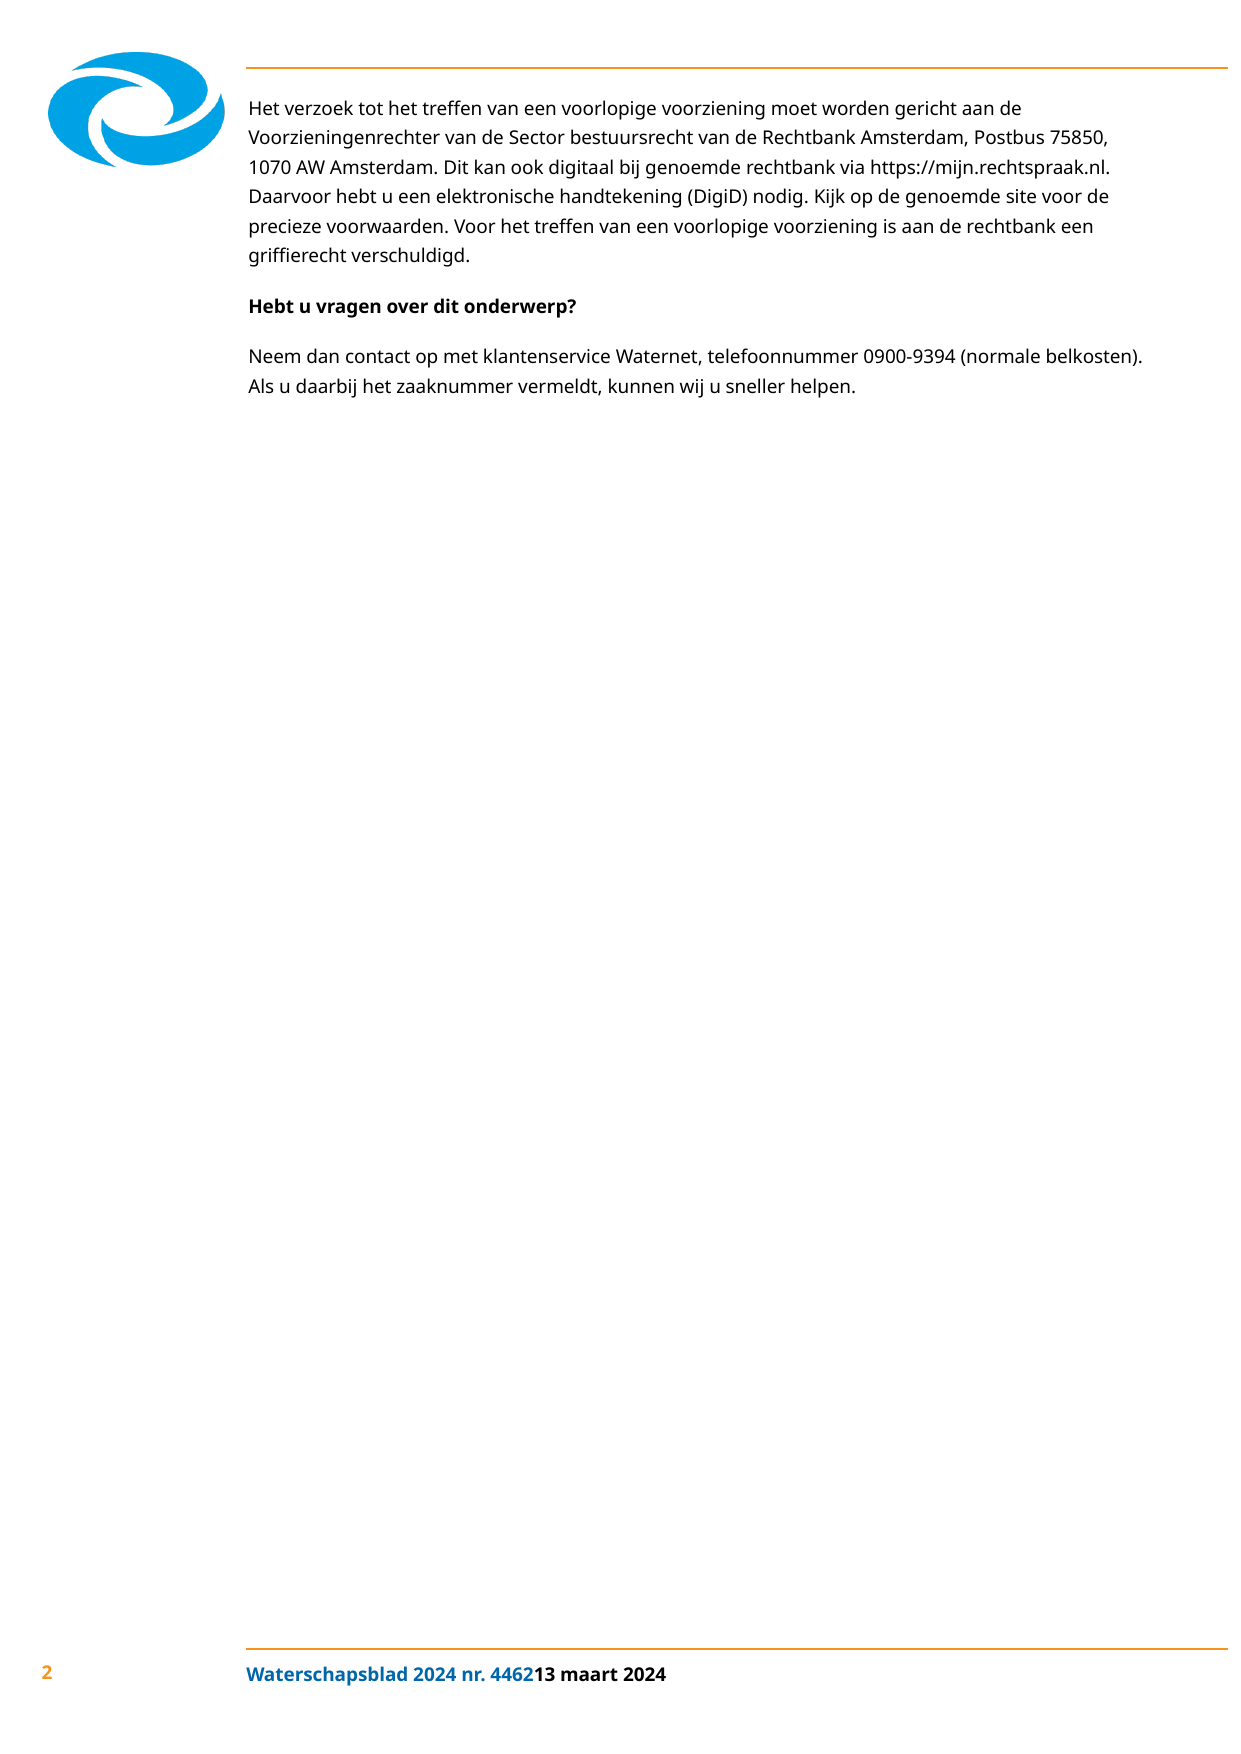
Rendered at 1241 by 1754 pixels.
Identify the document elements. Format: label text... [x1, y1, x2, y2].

picture [41, 47, 231, 172]
text Het verzoek tot het treffen van een voorlopige voorziening moet worden gericht aan de Voorzieningenrechter van de Sector bestuursrecht van de Rechtbank Amsterdam, Postbus 75850, 1070 AW Amsterdam. Dit kan ook digitaal bij genoemde rechtbank via https://mijn.rechtspraak.nl. Daarvoor hebt u een elektronische handtekening (DigiD) nodig. Kijk op de genoemde site voor de precieze voorwaarden. Voor het treffen van een voorlopige voorziening is aan de rechtbank een griffierecht verschuldigd. [248, 95, 1152, 268]
text Hebt u vragen over dit onderwerp? [248, 293, 1152, 319]
text Neem dan contact op met klantenservice Waternet, telefoonnummer 0900-9394 (normale belkosten). Als u daarbij het zaaknummer vermeldt, kunnen wij u sneller helpen. [248, 343, 1152, 399]
